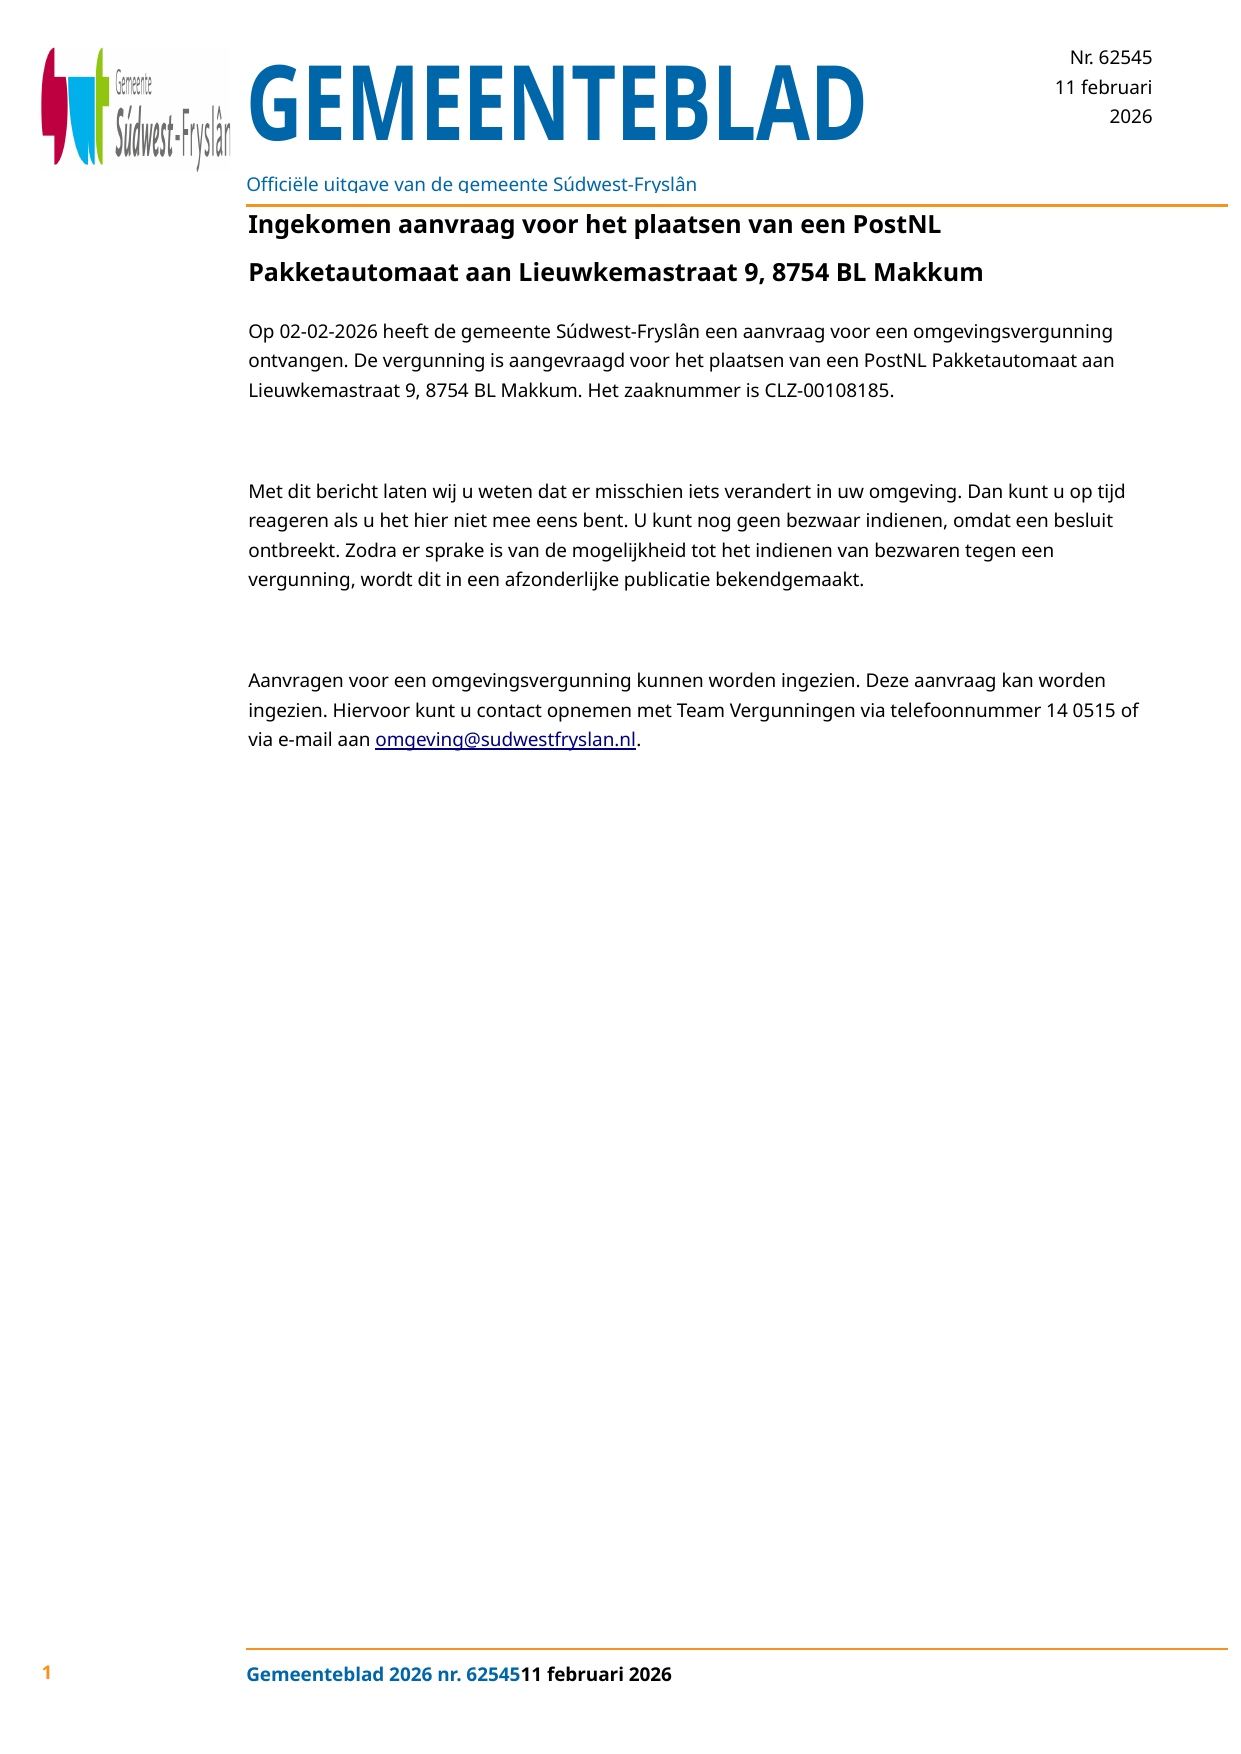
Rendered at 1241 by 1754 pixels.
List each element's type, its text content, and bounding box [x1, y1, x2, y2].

text Aanvragen voor een omgevingsvergunning kunnen worden ingezien. Deze aanvraag kan worden ingezien. Hiervoor kunt u contact opnemen met Team Vergunningen via telefoonnummer 14 0515 of via e-mail aan omgeving@sudwestfryslan.nl. [248, 667, 1152, 752]
text Ingekomen aanvraag voor het plaatsen van een PostNL Pakketautomaat aan Lieuwkemastraat 9, 8754 BL Makkum [248, 207, 1152, 288]
text Met dit bericht laten wij u weten dat er misschien iets verandert in uw omgeving. Dan kunt u op tijd reageren als u het hier niet mee eens bent. U kunt nog geen bezwaar indienen, omdat een besluit ontbreekt. Zodra er sprake is van de mogelijkheid tot het indienen van bezwaren tegen een vergunning, wordt dit in een afzonderlijke publicatie bekendgemaakt. [248, 478, 1152, 592]
picture [41, 47, 231, 172]
text Op 02-02-2026 heeft de gemeente Súdwest-Fryslân een aanvraag voor een omgevingsvergunning ontvangen. De vergunning is aangevraagd voor het plaatsen van een PostNL Pakketautomaat aan Lieuwkemastraat 9, 8754 BL Makkum. Het zaaknummer is CLZ-00108185. [248, 318, 1152, 403]
